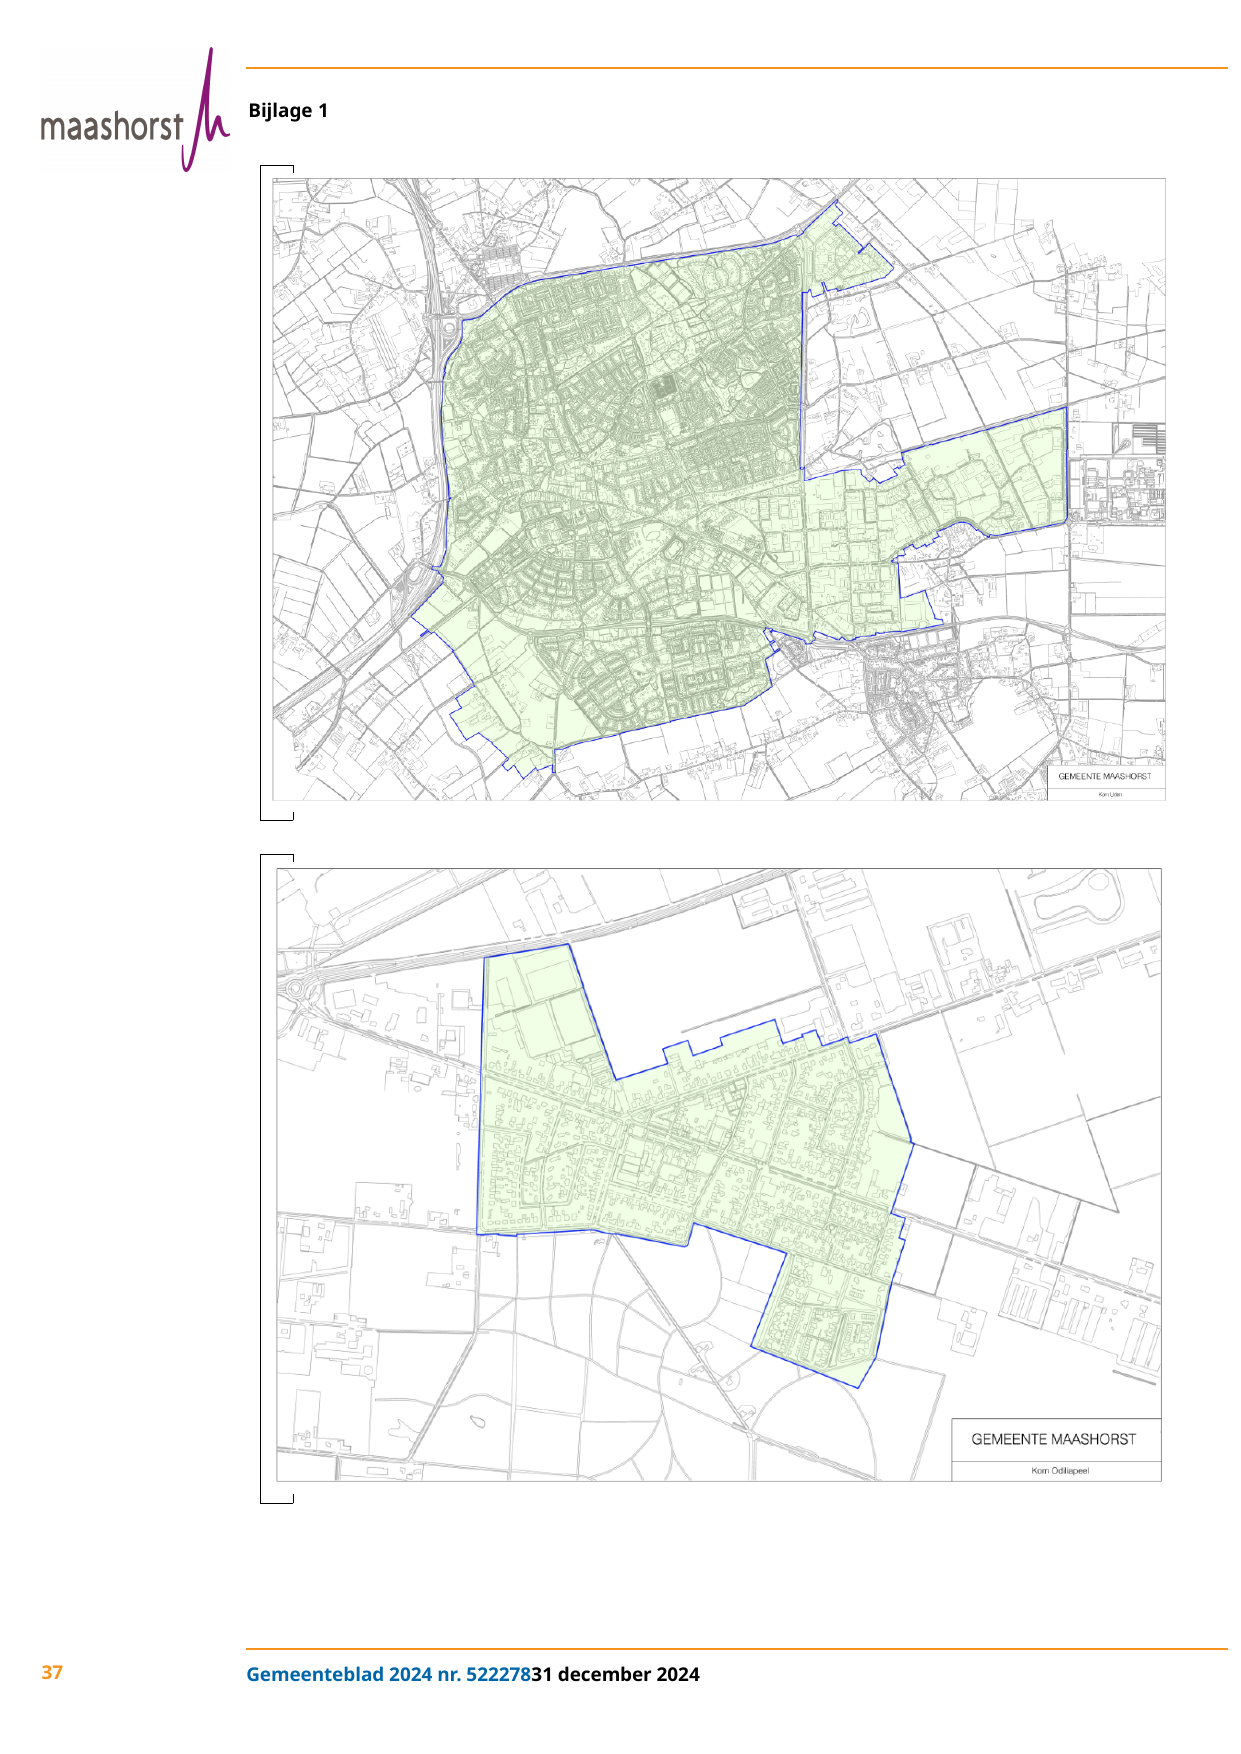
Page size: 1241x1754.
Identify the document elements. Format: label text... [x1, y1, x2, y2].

text Bijlage 1 [248, 95, 1152, 123]
picture [268, 173, 1173, 812]
picture [268, 862, 1173, 1494]
picture [41, 47, 231, 172]
